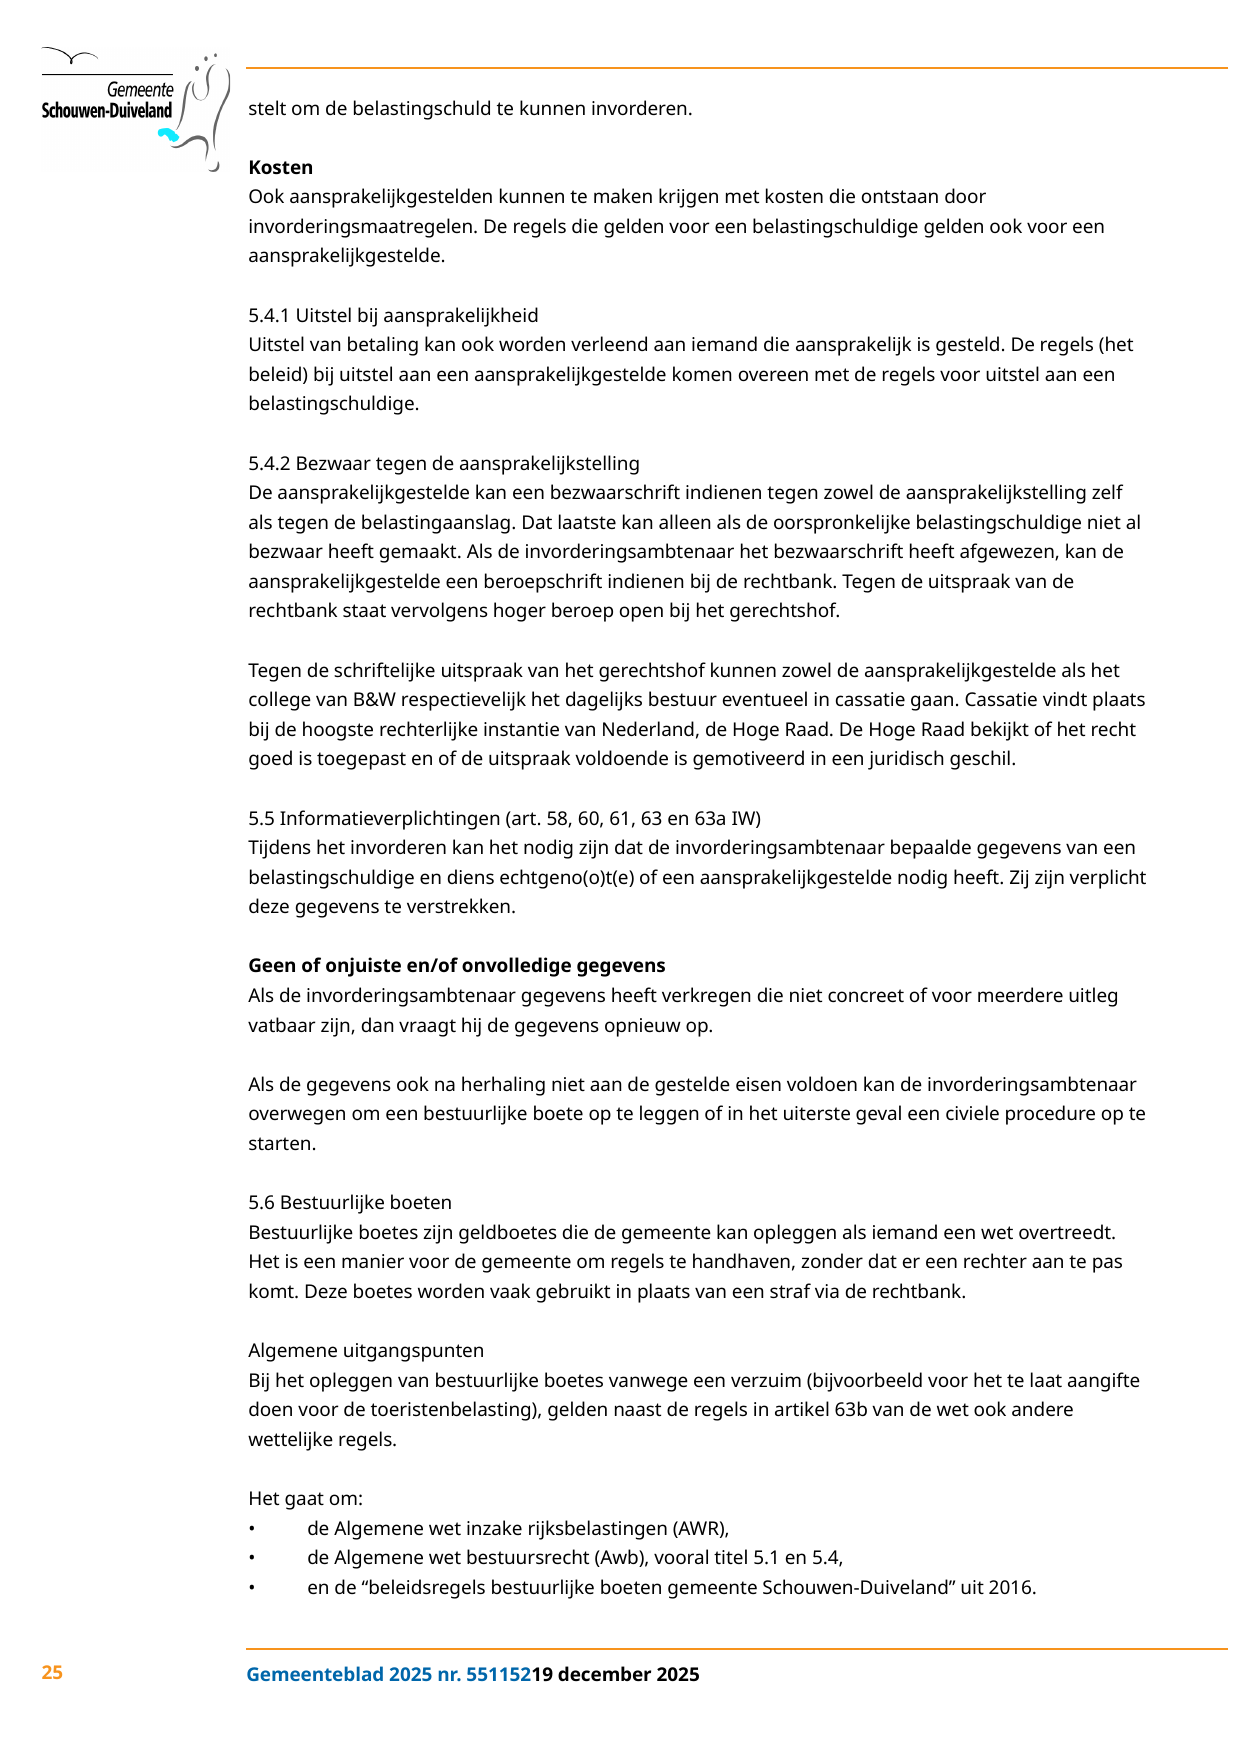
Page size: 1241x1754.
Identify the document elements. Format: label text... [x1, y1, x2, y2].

text Bij het opleggen van bestuurlijke boetes vanwege een verzuim (bijvoorbeeld voor het te laat aangifte doen voor de toeristenbelasting), gelden naast de regels in artikel 63b van de wet ook andere wettelijke regels. [248, 1367, 1152, 1452]
text Als de gegevens ook na herhaling niet aan de gestelde eisen voldoen kan de invorderingsambtenaar overwegen om een bestuurlijke boete op te leggen of in het uiterste geval een civiele procedure op te starten. [248, 1071, 1152, 1156]
picture [41, 47, 231, 172]
text 5.6 Bestuurlijke boeten [248, 1189, 1152, 1215]
text Uitstel van betaling kan ook worden verleend aan iemand die aansprakelijk is gesteld. De regels (het beleid) bij uitstel aan een aansprakelijkgestelde komen overeen met de regels voor uitstel aan een belastingschuldige. [248, 331, 1152, 416]
text Het is een manier voor de gemeente om regels te handhaven, zonder dat er een rechter aan te pas komt. Deze boetes worden vaak gebruikt in plaats van een straf via de rechtbank. [248, 1248, 1152, 1304]
text 5.4.2 Bezwaar tegen de aansprakelijkstelling [248, 450, 1152, 476]
text Als de invorderingsambtenaar gegevens heeft verkregen die niet concreet of voor meerdere uitleg vatbaar zijn, dan vraagt hij de gegevens opnieuw op. [248, 982, 1152, 1038]
text Tegen de schriftelijke uitspraak van het gerechtshof kunnen zowel de aansprakelijkgestelde als het college van B&W respectievelijk het dagelijks bestuur eventueel in cassatie gaan. Cassatie vindt plaats bij de hoogste rechterlijke instantie van Nederland, de Hoge Raad. De Hoge Raad bekijkt of het recht goed is toegepast en of de uitspraak voldoende is gemotiveerd in een juridisch geschil. [248, 657, 1152, 771]
text Kosten [248, 154, 1152, 180]
text Tijdens het invorderen kan het nodig zijn dat de invorderingsambtenaar bepaalde gegevens van een belastingschuldige en diens echtgeno(o)t(e) of een aansprakelijkgestelde nodig heeft. Zij zijn verplicht deze gegevens te verstrekken. [248, 834, 1152, 919]
text Geen of onjuiste en/of onvolledige gegevens [248, 953, 1152, 978]
text 5.4.1 Uitstel bij aansprakelijkheid [248, 302, 1152, 328]
text 5.5 Informatieverplichtingen (art. 58, 60, 61, 63 en 63a IW) [248, 805, 1152, 831]
text Het gaat om: [248, 1485, 1152, 1511]
list de Algemene wet inzake rijksbelastingen (AWR), [248, 1515, 1152, 1541]
text stelt om de belastingschuld te kunnen invorderen. [248, 95, 1152, 121]
list de Algemene wet bestuursrecht (Awb), vooral titel 5.1 en 5.4, [248, 1544, 1152, 1570]
text Algemene uitgangspunten [248, 1337, 1152, 1363]
text Bestuurlijke boetes zijn geldboetes die de gemeente kan opleggen als iemand een wet overtreedt. [248, 1219, 1152, 1245]
text Ook aansprakelijkgestelden kunnen te maken krijgen met kosten die ontstaan door invorderingsmaatregelen. De regels die gelden voor een belastingschuldige gelden ook voor een aansprakelijkgestelde. [248, 183, 1152, 268]
list en de “beleidsregels bestuurlijke boeten gemeente Schouwen-Duiveland” uit 2016. [248, 1574, 1152, 1600]
text De aansprakelijkgestelde kan een bezwaarschrift indienen tegen zowel de aansprakelijkstelling zelf als tegen de belastingaanslag. Dat laatste kan alleen als de oorspronkelijke belastingschuldige niet al bezwaar heeft gemaakt. Als de invorderingsambtenaar het bezwaarschrift heeft afgewezen, kan de aansprakelijkgestelde een beroepschrift indienen bij de rechtbank. Tegen de uitspraak van de rechtbank staat vervolgens hoger beroep open bij het gerechtshof. [248, 479, 1152, 623]
